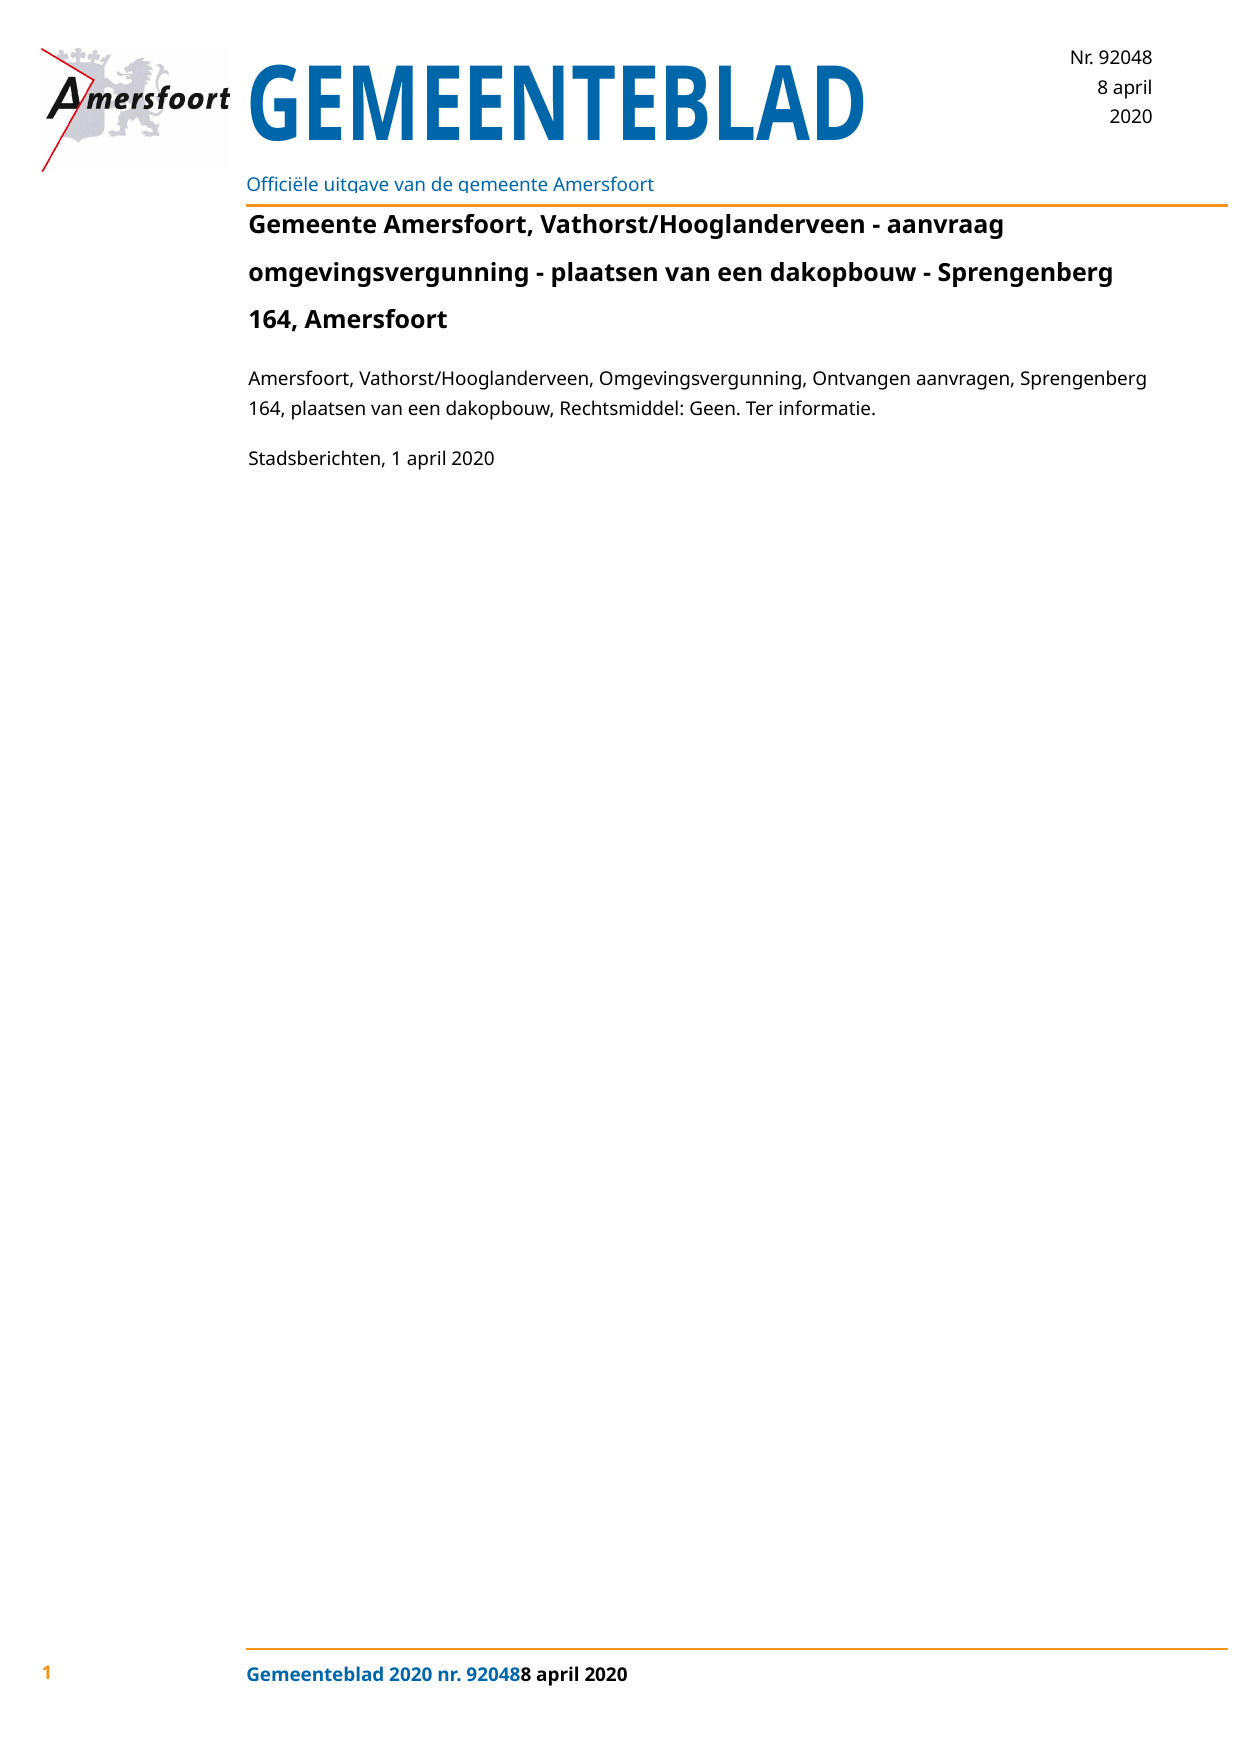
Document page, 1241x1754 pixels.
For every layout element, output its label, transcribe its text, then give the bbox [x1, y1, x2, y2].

picture [41, 47, 231, 172]
text Gemeente Amersfoort, Vathorst/Hooglanderveen - aanvraag omgevingsvergunning - plaatsen van een dakopbouw - Sprengenberg 164, Amersfoort [248, 207, 1152, 336]
text Amersfoort, Vathorst/Hooglanderveen, Omgevingsvergunning, Ontvangen aanvragen, Sprengenberg 164, plaatsen van een dakopbouw, Rechtsmiddel: Geen. Ter informatie. [248, 366, 1152, 421]
text Stadsberichten, 1 april 2020 [248, 446, 1152, 471]
